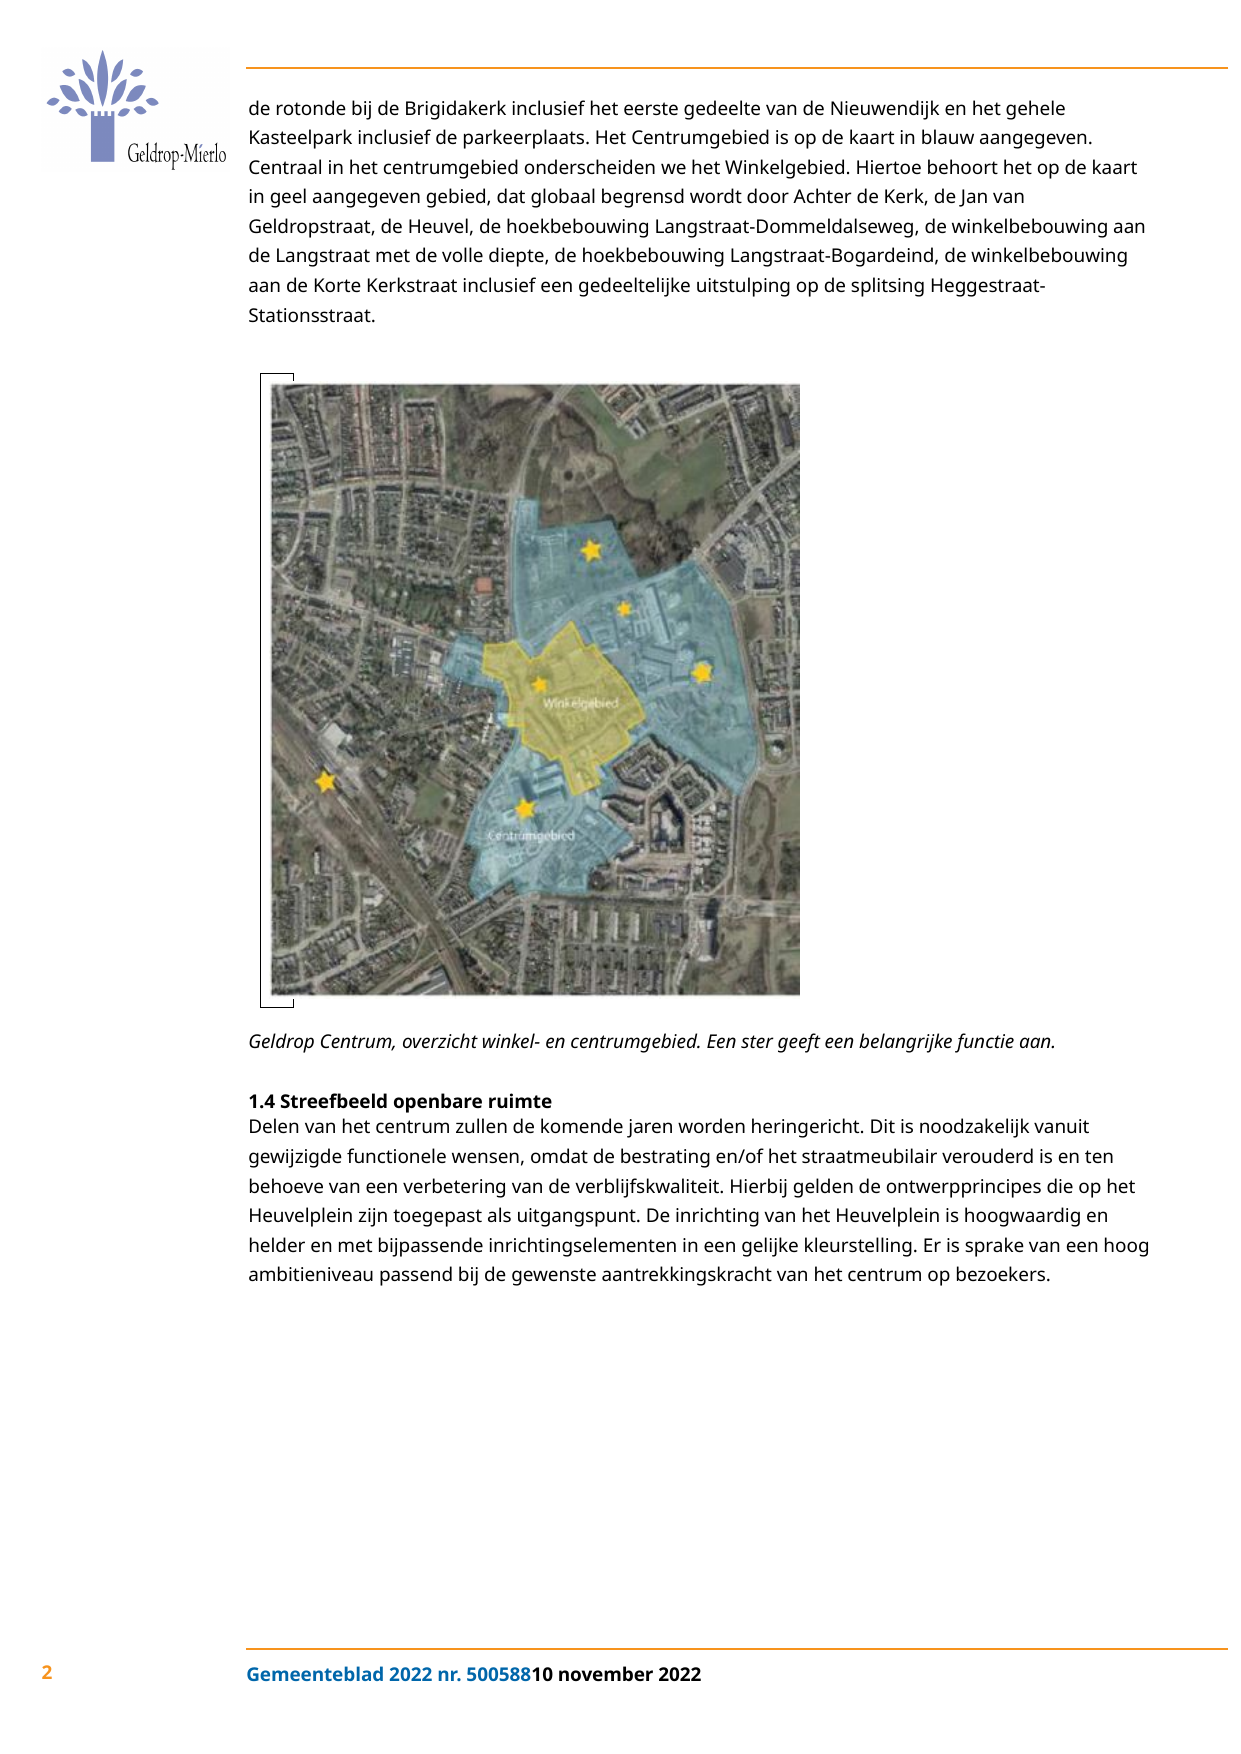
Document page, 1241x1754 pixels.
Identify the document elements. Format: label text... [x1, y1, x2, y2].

picture [41, 47, 231, 172]
text Centraal in het centrumgebied onderscheiden we het Winkelgebied. Hiertoe behoort het op de kaart in geel aangegeven gebied, dat globaal begrensd wordt door Achter de Kerk, de Jan van Geldropstraat, de Heuvel, de hoekbebouwing Langstraat-Dommeldalseweg, de winkelbebouwing aan de Langstraat met de volle diepte, de hoekbebouwing Langstraat-Bogardeind, de winkelbebouwing aan de Korte Kerkstraat inclusief een gedeeltelijke uitstulping op de splitsing Heggestraat-Stationsstraat. [248, 154, 1152, 328]
text Geldrop Centrum, overzicht winkel- en centrumgebied. Een ster geeft een belangrijke functie aan. [248, 1029, 1152, 1054]
text de rotonde bij de Brigidakerk inclusief het eerste gedeelte van de Nieuwendijk en het gehele Kasteelpark inclusief de parkeerplaats. Het Centrumgebied is op de kaart in blauw aangegeven. [248, 95, 1152, 150]
picture [268, 381, 800, 999]
text 1.4 Streefbeeld openbare ruimte [248, 1088, 1152, 1114]
text Delen van het centrum zullen de komende jaren worden heringericht. Dit is noodzakelijk vanuit gewijzigde functionele wensen, omdat de bestrating en/of het straatmeubilair verouderd is en ten behoeve van een verbetering van de verblijfskwaliteit. Hierbij gelden de ontwerpprincipes die op het Heuvelplein zijn toegepast als uitgangspunt. De inrichting van het Heuvelplein is hoogwaardig en helder en met bijpassende inrichtingselementen in een gelijke kleurstelling. Er is sprake van een hoog ambitieniveau passend bij de gewenste aantrekkingskracht van het centrum op bezoekers. [248, 1114, 1152, 1287]
